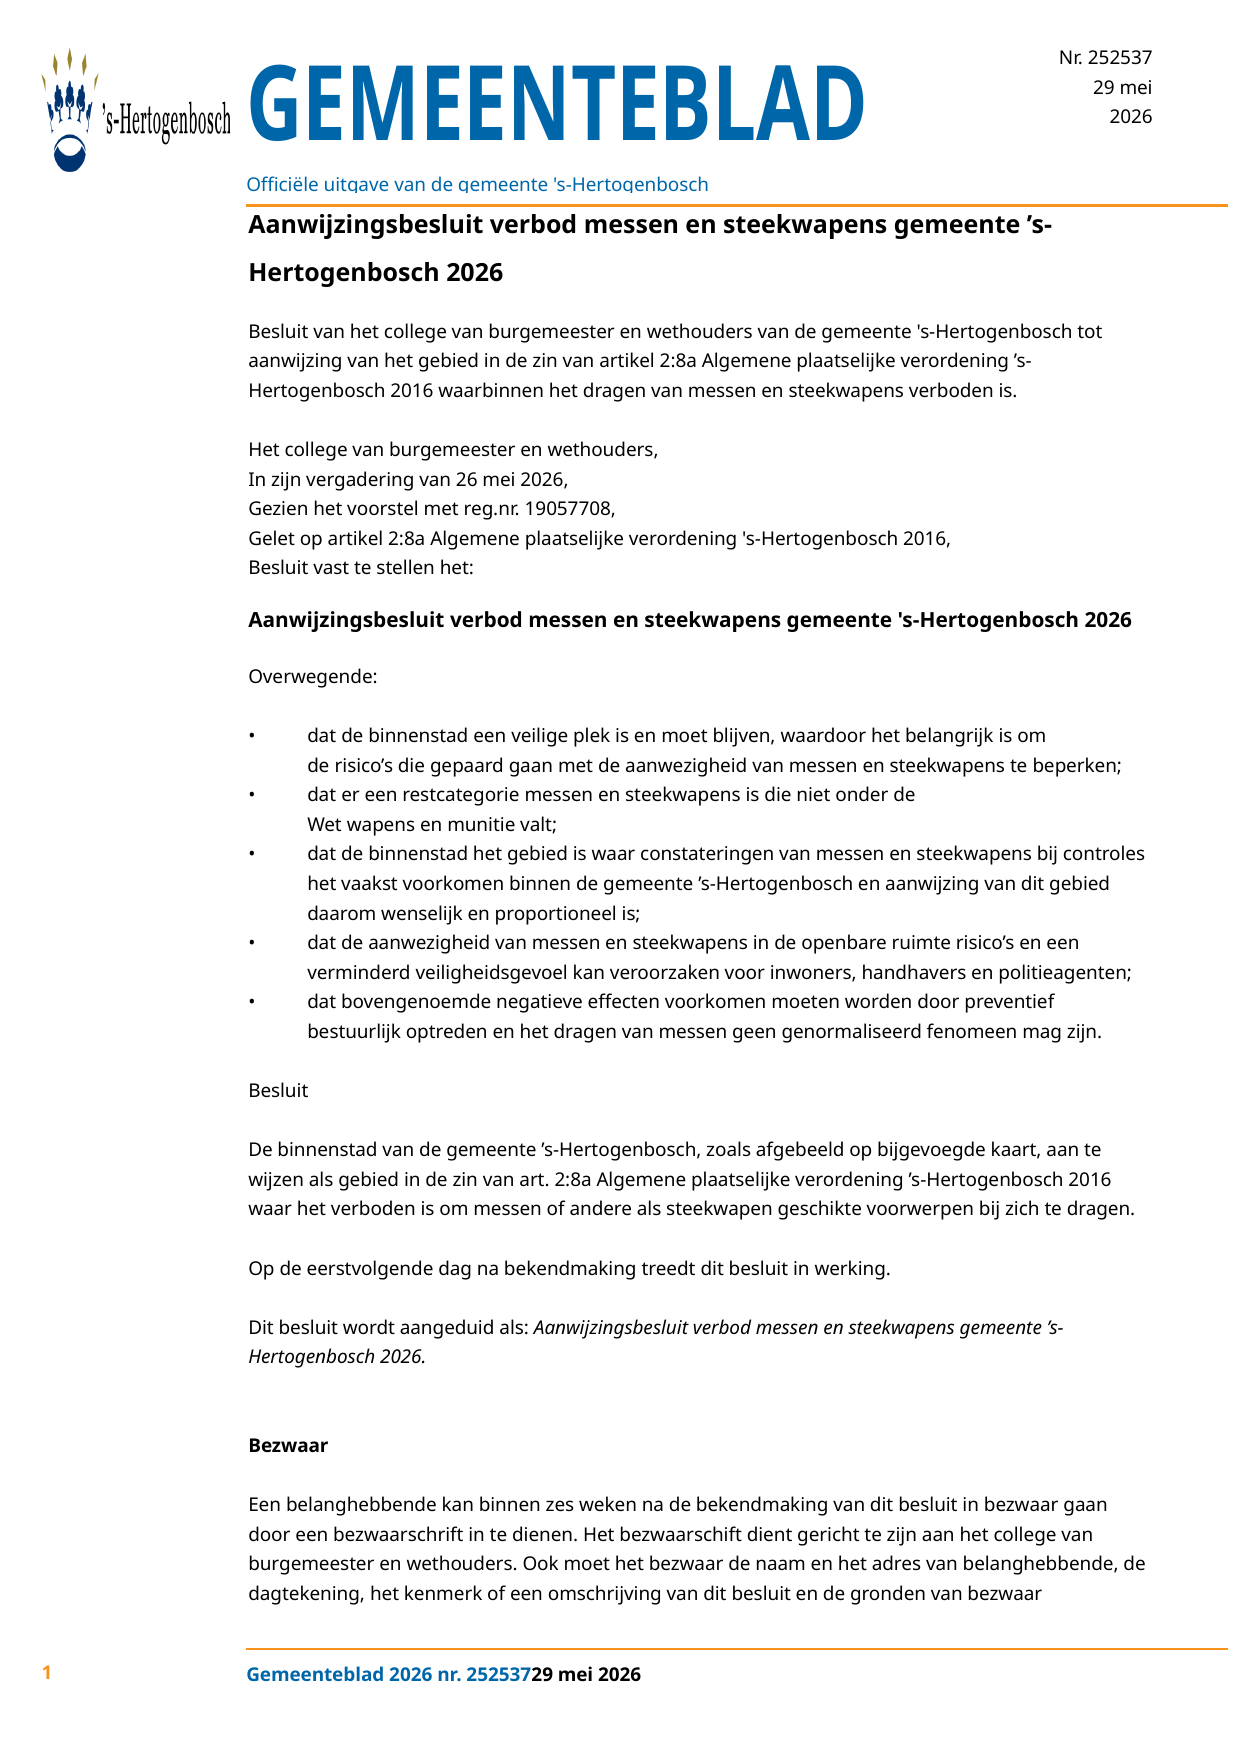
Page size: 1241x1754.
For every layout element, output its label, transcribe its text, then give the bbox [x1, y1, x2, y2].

text Bezwaar [248, 1432, 1152, 1458]
text Besluit vast te stellen het: [248, 554, 1152, 580]
text In zijn vergadering van 26 mei 2026, [248, 466, 1152, 492]
text Gezien het voorstel met reg.nr. 19057708, [248, 495, 1152, 521]
text Gelet op artikel 2:8a Algemene plaatselijke verordening 's-Hertogenbosch 2016, [248, 525, 1152, 551]
text Aanwijzingsbesluit verbod messen en steekwapens gemeente ’s-Hertogenbosch 2026 [248, 207, 1152, 288]
text Besluit van het college van burgemeester en wethouders van de gemeente 's-Hertogenbosch tot aanwijzing van het gebied in de zin van artikel 2:8a Algemene plaatselijke verordening ’s-Hertogenbosch 2016 waarbinnen het dragen van messen en steekwapens verboden is. [248, 318, 1152, 403]
text Overwegende: [248, 663, 1152, 689]
text Het college van burgemeester en wethouders, [248, 436, 1152, 462]
list dat de binnenstad het gebied is waar constateringen van messen en steekwapens bij controles het vaakst voorkomen binnen de gemeente ’s-Hertogenbosch en aanwijzing van dit gebied daarom wenselijk en proportioneel is; [248, 841, 1152, 925]
list dat de aanwezigheid van messen en steekwapens in de openbare ruimte risico’s en een verminderd veiligheidsgevoel kan veroorzaken voor inwoners, handhavers en politieagenten; [248, 929, 1152, 984]
picture [41, 47, 231, 172]
list dat er een restcategorie messen en steekwapens is die niet onder de Wet wapens en munitie valt; [248, 781, 1152, 837]
text Een belanghebbende kan binnen zes weken na de bekendmaking van dit besluit in bezwaar gaan door een bezwaarschrift in te dienen. Het bezwaarschift dient gericht te zijn aan het college van burgemeester en wethouders. Ook moet het bezwaar de naam en het adres van belanghebbende, de dagtekening, het kenmerk of een omschrijving van dit besluit en de gronden van bezwaar [248, 1491, 1152, 1606]
list dat de binnenstad een veilige plek is en moet blijven, waardoor het belangrijk is om de risico’s die gepaard gaan met de aanwezigheid van messen en steekwapens te beperken; [248, 722, 1152, 777]
text Op de eerstvolgende dag na bekendmaking treedt dit besluit in werking. [248, 1255, 1152, 1280]
text Dit besluit wordt aangeduid als: Aanwijzingsbesluit verbod messen en steekwapens gemeente ’s-Hertogenbosch 2026. [248, 1314, 1152, 1369]
text Besluit [248, 1077, 1152, 1103]
text De binnenstad van de gemeente ’s-Hertogenbosch, zoals afgebeeld op bijgevoegde kaart, aan te wijzen als gebied in de zin van art. 2:8a Algemene plaatselijke verordening ’s-Hertogenbosch 2016 waar het verboden is om messen of andere als steekwapen geschikte voorwerpen bij zich te dragen. [248, 1136, 1152, 1221]
list dat bovengenoemde negatieve effecten voorkomen moeten worden door preventief bestuurlijk optreden en het dragen van messen geen genormaliseerd fenomeen mag zijn. [248, 988, 1152, 1044]
text Aanwijzingsbesluit verbod messen en steekwapens gemeente 's-Hertogenbosch 2026 [248, 605, 1152, 633]
